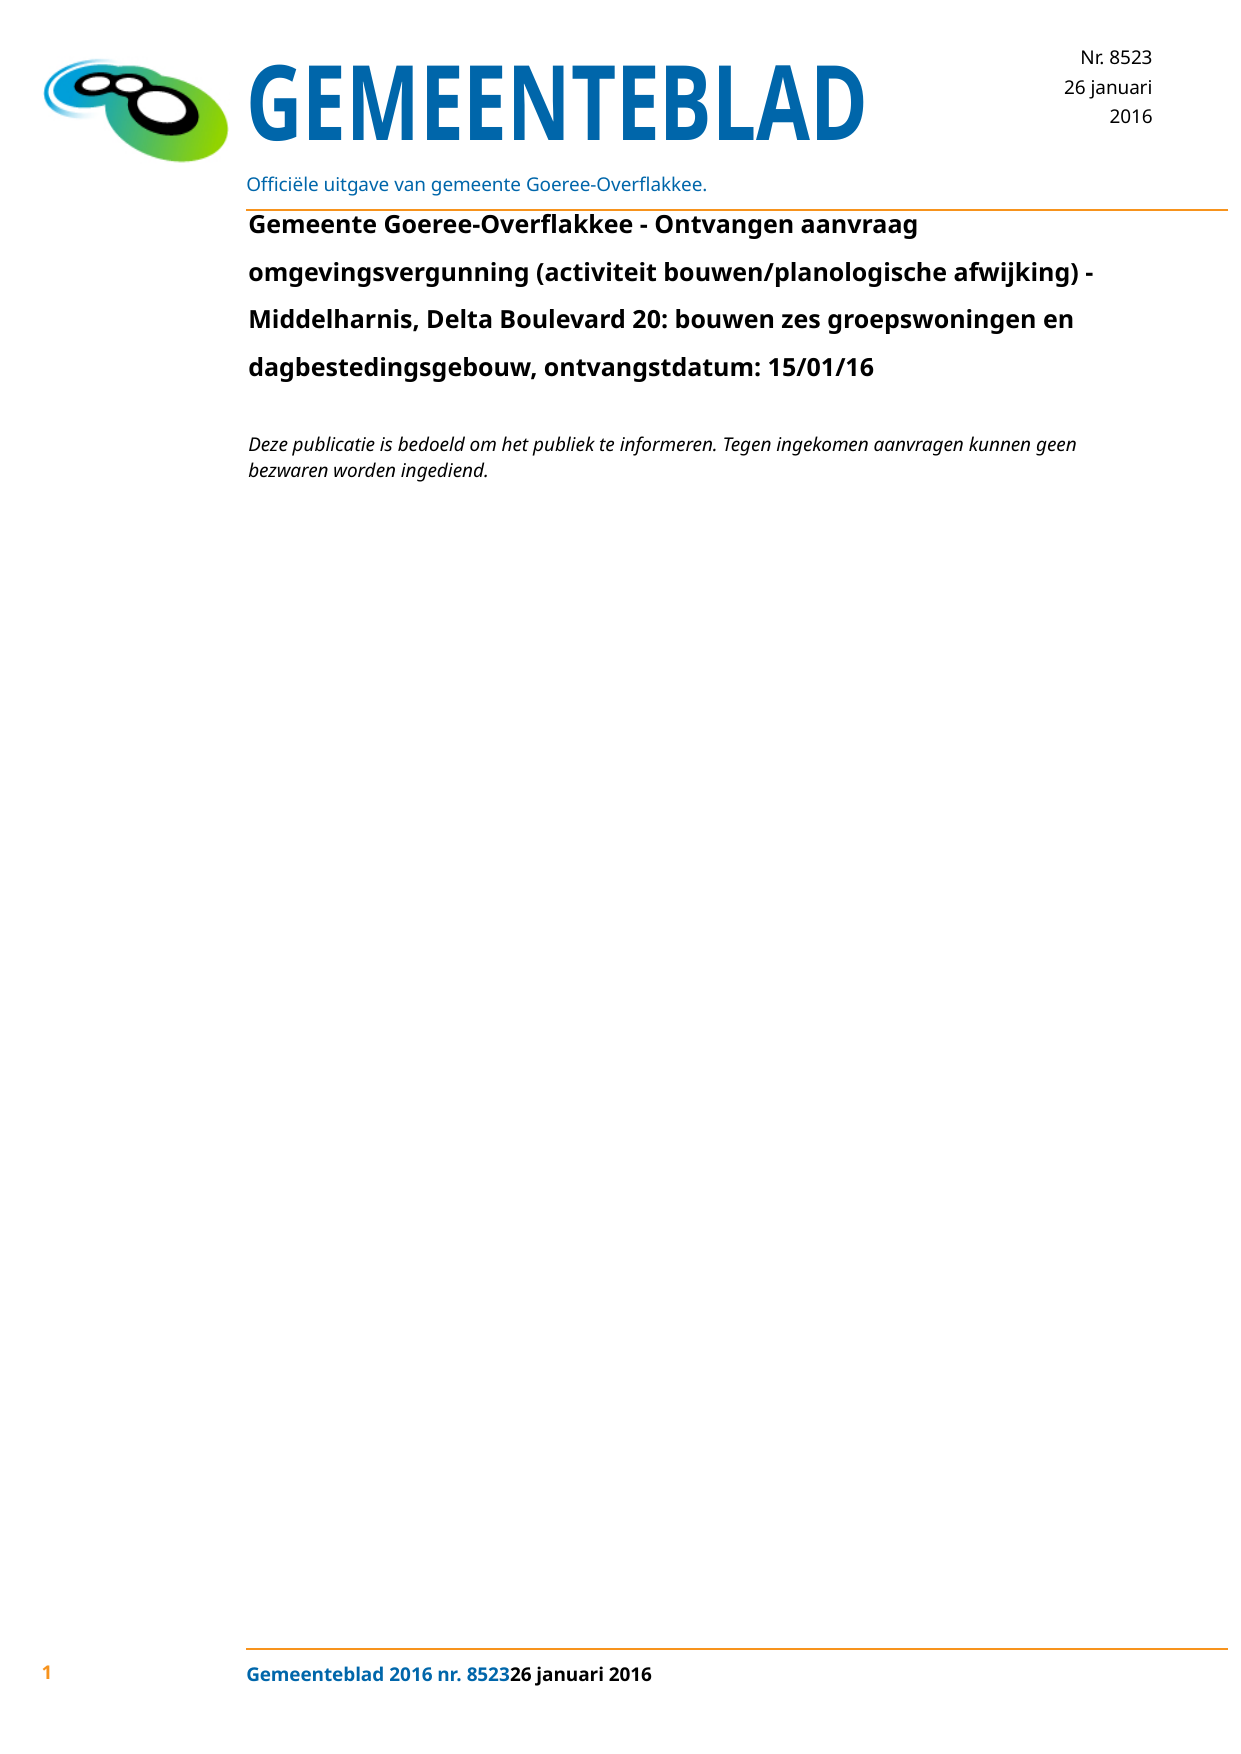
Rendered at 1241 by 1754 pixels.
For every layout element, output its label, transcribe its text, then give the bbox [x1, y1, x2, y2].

picture [41, 47, 231, 172]
text Deze publicatie is bedoeld om het publiek te informeren. Tegen ingekomen aanvragen kunnen geen bezwaren worden ingediend. [248, 431, 1152, 483]
text Gemeente Goeree-Overflakkee - Ontvangen aanvraag omgevingsvergunning (activiteit bouwen/planologische afwijking) - Middelharnis, Delta Boulevard 20: bouwen zes groepswoningen en dagbestedingsgebouw, ontvangstdatum: 15/01/16 [248, 211, 1152, 384]
